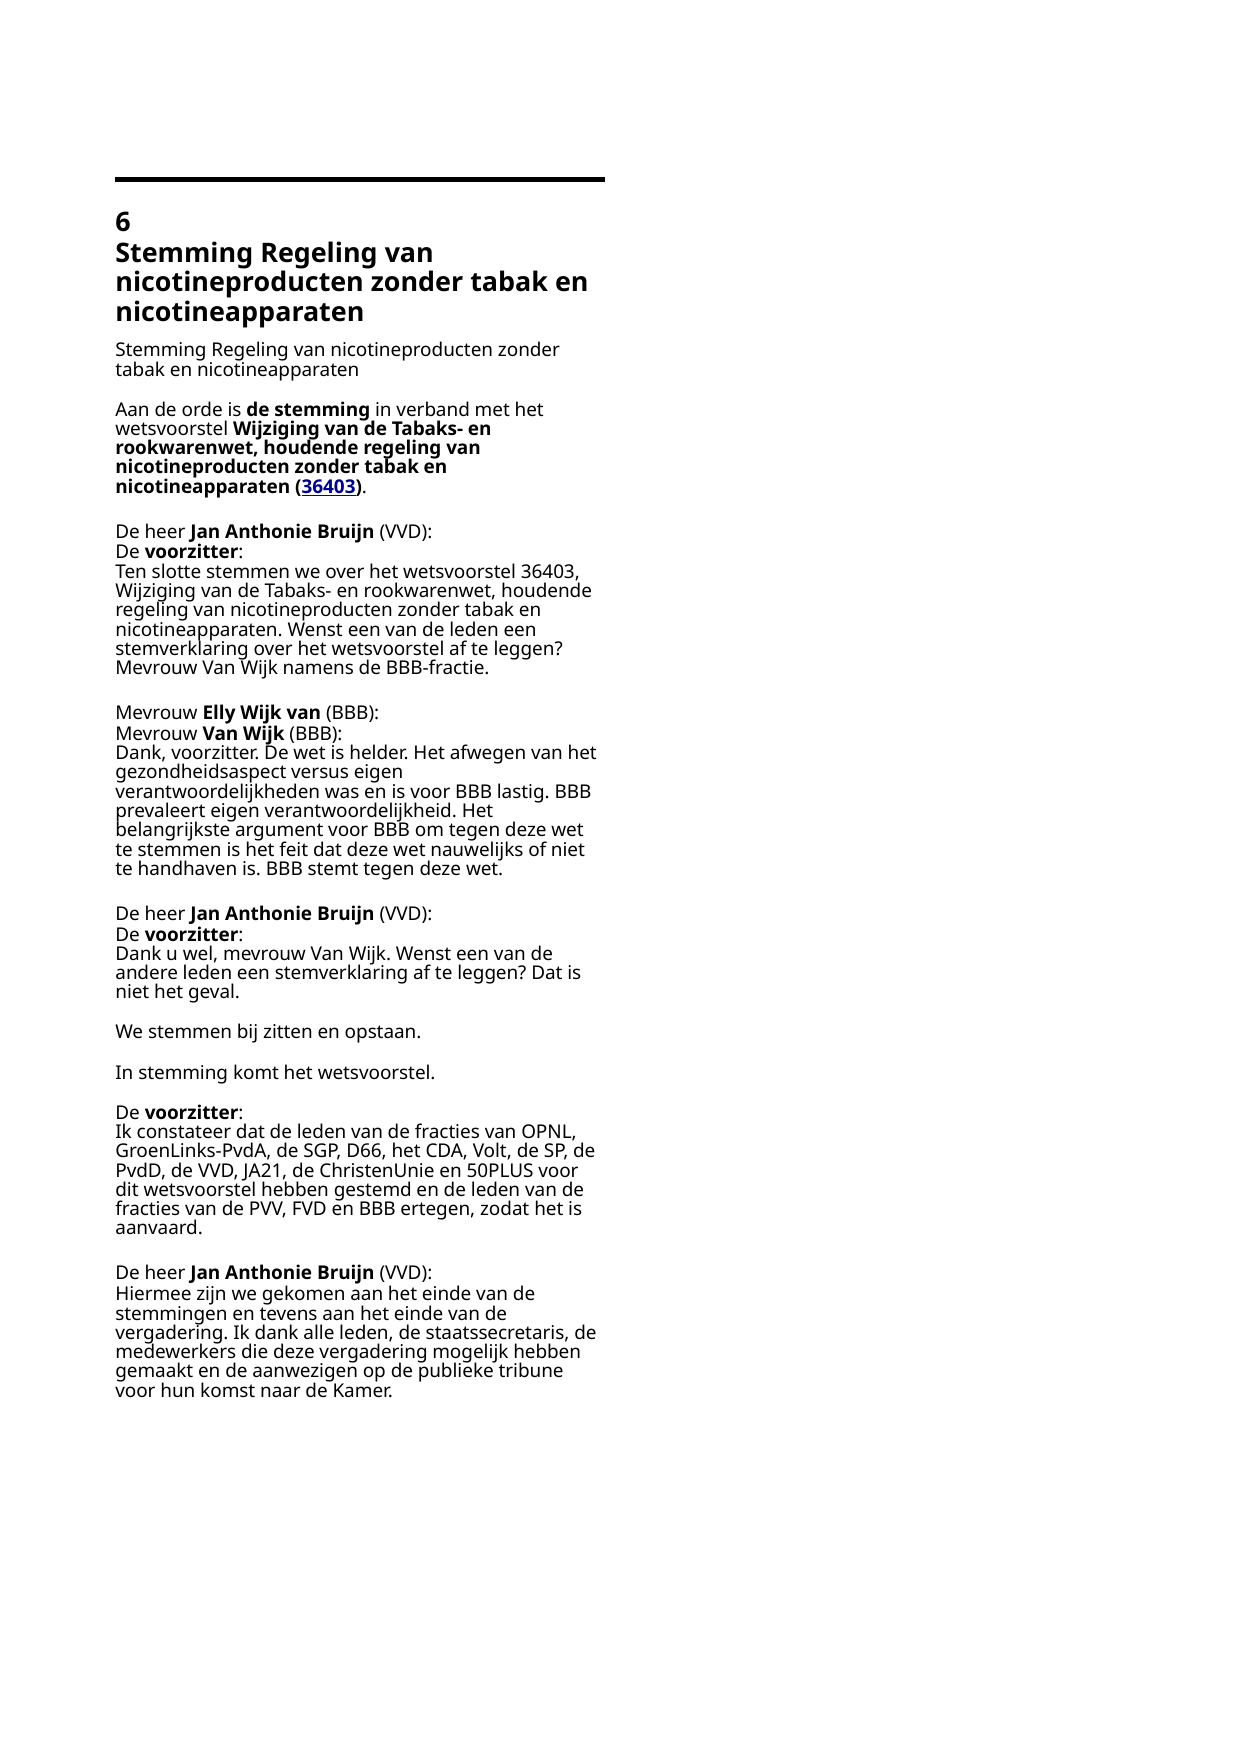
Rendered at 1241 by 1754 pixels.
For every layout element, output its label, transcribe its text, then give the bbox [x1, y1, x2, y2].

text De heer Jan Anthonie Bruijn (VVD): [115, 1259, 605, 1285]
text De voorzitter: [115, 543, 605, 563]
text Mevrouw Van Wijk (BBB): [115, 725, 605, 744]
text Dank, voorzitter. De wet is helder. Het afwegen van het gezondheidsaspect versus eigen verantwoordelijkheden was en is voor BBB lastig. BBB prevaleert eigen verantwoordelijkheid. Het belangrijkste argument voor BBB om tegen deze wet te stemmen is het feit dat deze wet nauwelijks of niet te handhaven is. BBB stemt tegen deze wet. [115, 744, 605, 879]
text Ten slotte stemmen we over het wetsvoorstel 36403, Wijziging van de Tabaks- en rookwarenwet, houdende regeling van nicotineproducten zonder tabak en nicotineapparaten. Wenst een van de leden een stemverklaring over het wetsvoorstel af te leggen? Mevrouw Van Wijk namens de BBB-fractie. [115, 563, 605, 678]
text Hiermee zijn we gekomen aan het einde van de stemmingen en tevens aan het einde van de vergadering. Ik dank alle leden, de staatssecretaris, de medewerkers die deze vergadering mogelijk hebben gemaakt en de aanwezigen op de publieke tribune voor hun komst naar de Kamer. [115, 1285, 605, 1401]
text Dank u wel, mevrouw Van Wijk. Wenst een van de andere leden een stemverklaring af te leggen? Dat is niet het geval. [115, 945, 605, 1003]
text De heer Jan Anthonie Bruijn (VVD): [115, 900, 605, 926]
text De voorzitter: [115, 926, 605, 945]
text Mevrouw Elly Wijk van (BBB): [115, 699, 605, 725]
text Stemming Regeling van nicotineproducten zonder tabak en nicotineapparaten [115, 341, 605, 380]
text De voorzitter: [115, 1104, 605, 1123]
text De heer Jan Anthonie Bruijn (VVD): [115, 518, 605, 543]
text In stemming komt het wetsvoorstel. [115, 1064, 605, 1083]
text Stemming Regeling van nicotineproducten zonder tabak en nicotineapparaten [115, 239, 605, 341]
text Aan de orde is de stemming in verband met het wetsvoorstel Wijziging van de Tabaks- en rookwarenwet, houdende regeling van nicotineproducten zonder tabak en nicotineapparaten (36403). [115, 401, 605, 497]
text We stemmen bij zitten en opstaan. [115, 1023, 605, 1043]
text 6 [115, 203, 605, 239]
text Ik constateer dat de leden van de fracties van OPNL, GroenLinks-PvdA, de SGP, D66, het CDA, Volt, de SP, de PvdD, de VVD, JA21, de ChristenUnie en 50PLUS voor dit wetsvoorstel hebben gestemd en de leden van de fracties van de PVV, FVD en BBB ertegen, zodat het is aanvaard. [115, 1123, 605, 1239]
